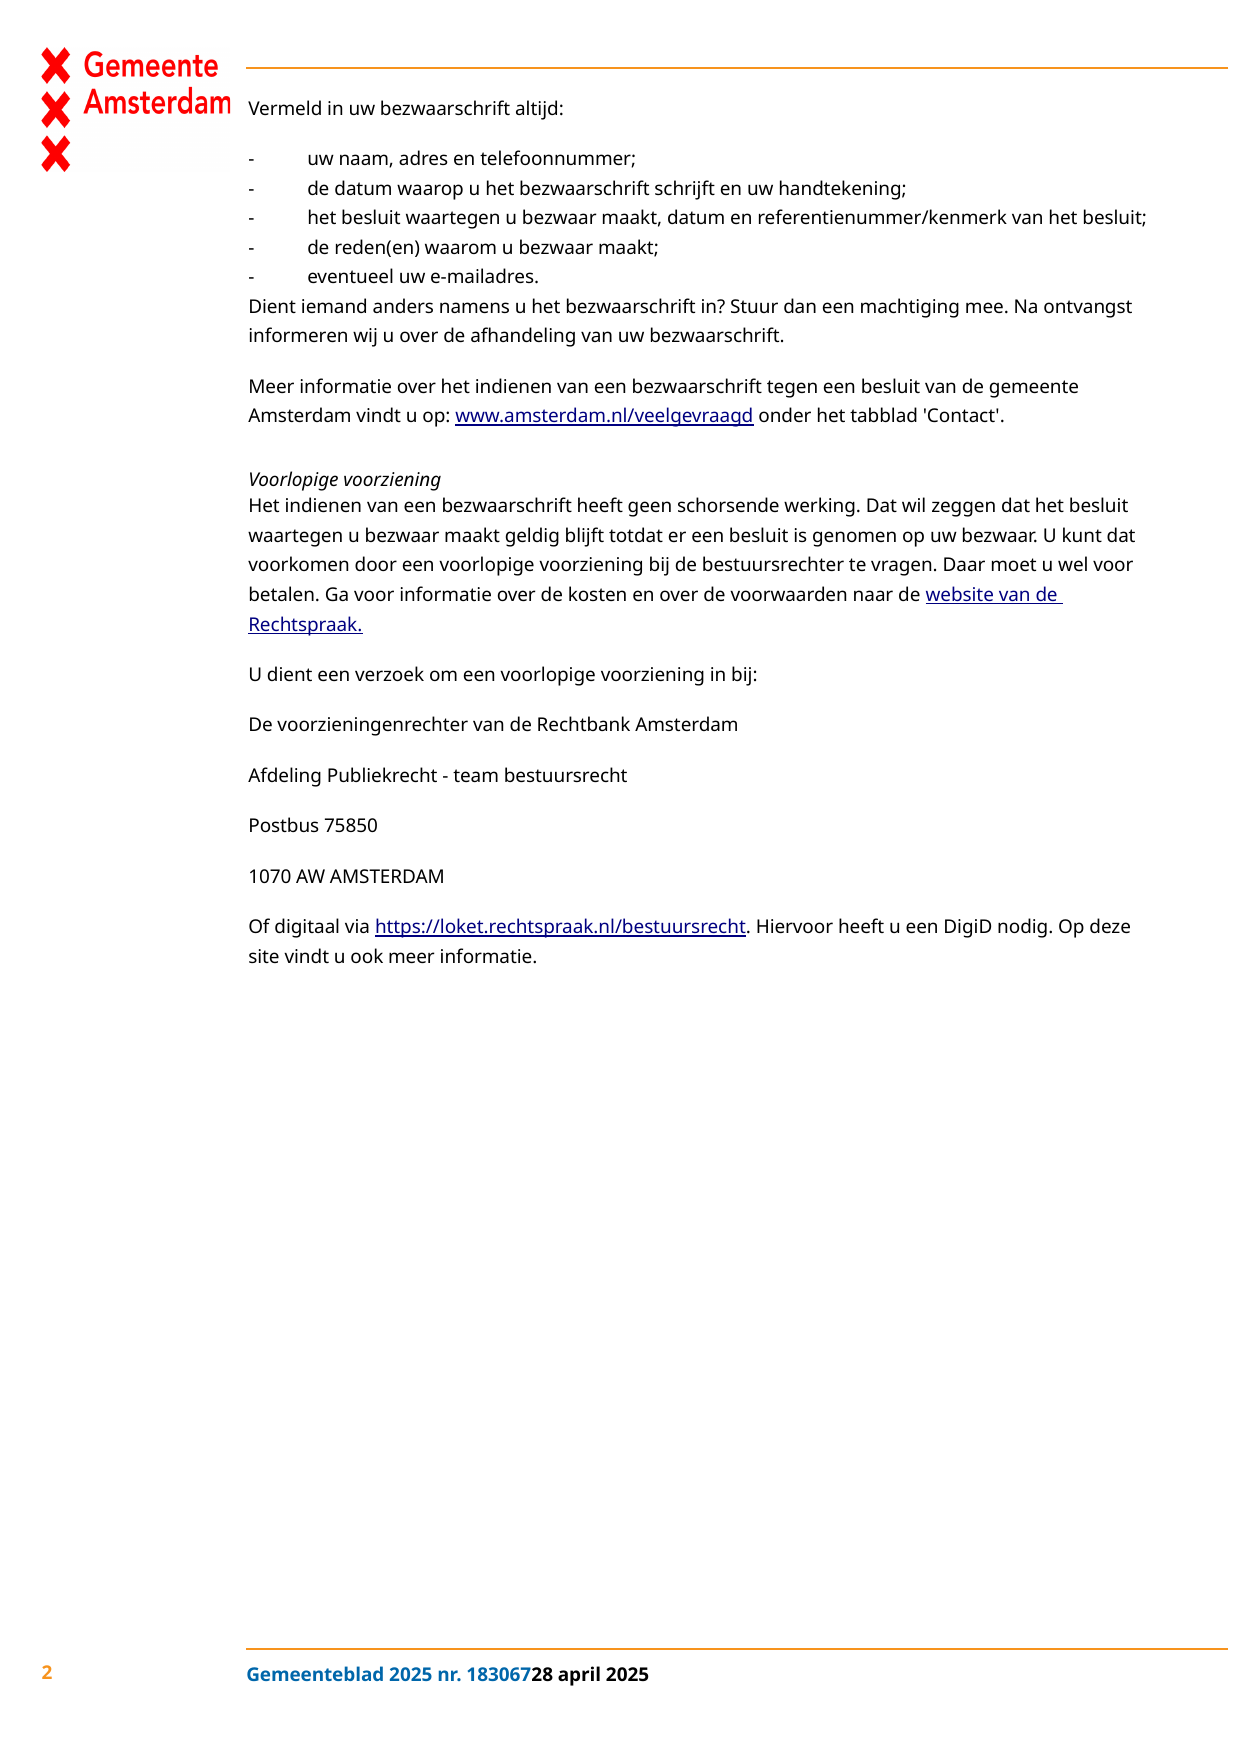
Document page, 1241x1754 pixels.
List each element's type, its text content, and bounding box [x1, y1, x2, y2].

list eventueel uw e-mailadres. [248, 263, 1152, 289]
text Meer informatie over het indienen van een bezwaarschrift tegen een besluit van de gemeente Amsterdam vindt u op: www.amsterdam.nl/veelgevraagd onder het tabblad 'Contact'. [248, 373, 1152, 428]
text Postbus 75850 [248, 812, 1152, 838]
text De voorzieningenrechter van de Rechtbank Amsterdam [248, 712, 1152, 737]
text Vermeld in uw bezwaarschrift altijd: [248, 95, 1152, 121]
text Het indienen van een bezwaarschrift heeft geen schorsende werking. Dat wil zeggen dat het besluit waartegen u bezwaar maakt geldig blijft totdat er een besluit is genomen op uw bezwaar. U kunt dat voorkomen door een voorlopige voorziening bij de bestuursrechter te vragen. Daar moet u wel voor betalen. Ga voor informatie over de kosten en over de voorwaarden naar de website van de Rechtspraak. [248, 492, 1152, 636]
text Of digitaal via https://loket.rechtspraak.nl/bestuursrecht. Hiervoor heeft u een DigiD nodig. Op deze site vindt u ook meer informatie. [248, 913, 1152, 968]
text 1070 AW AMSTERDAM [248, 863, 1152, 888]
text U dient een verzoek om een voorlopige voorziening in bij: [248, 661, 1152, 687]
text Dient iemand anders namens u het bezwaarschrift in? Stuur dan een machtiging mee. Na ontvangst informeren wij u over de afhandeling van uw bezwaarschrift. [248, 293, 1152, 348]
list uw naam, adres en telefoonnummer; [248, 145, 1152, 171]
text Afdeling Publiekrecht - team bestuursrecht [248, 762, 1152, 788]
picture [41, 47, 231, 172]
text Voorlopige voorziening [248, 467, 1152, 492]
list het besluit waartegen u bezwaar maakt, datum en referentienummer/kenmerk van het besluit; [248, 204, 1152, 230]
list de datum waarop u het bezwaarschrift schrijft en uw handtekening; [248, 175, 1152, 201]
list de reden(en) waarom u bezwaar maakt; [248, 234, 1152, 260]
